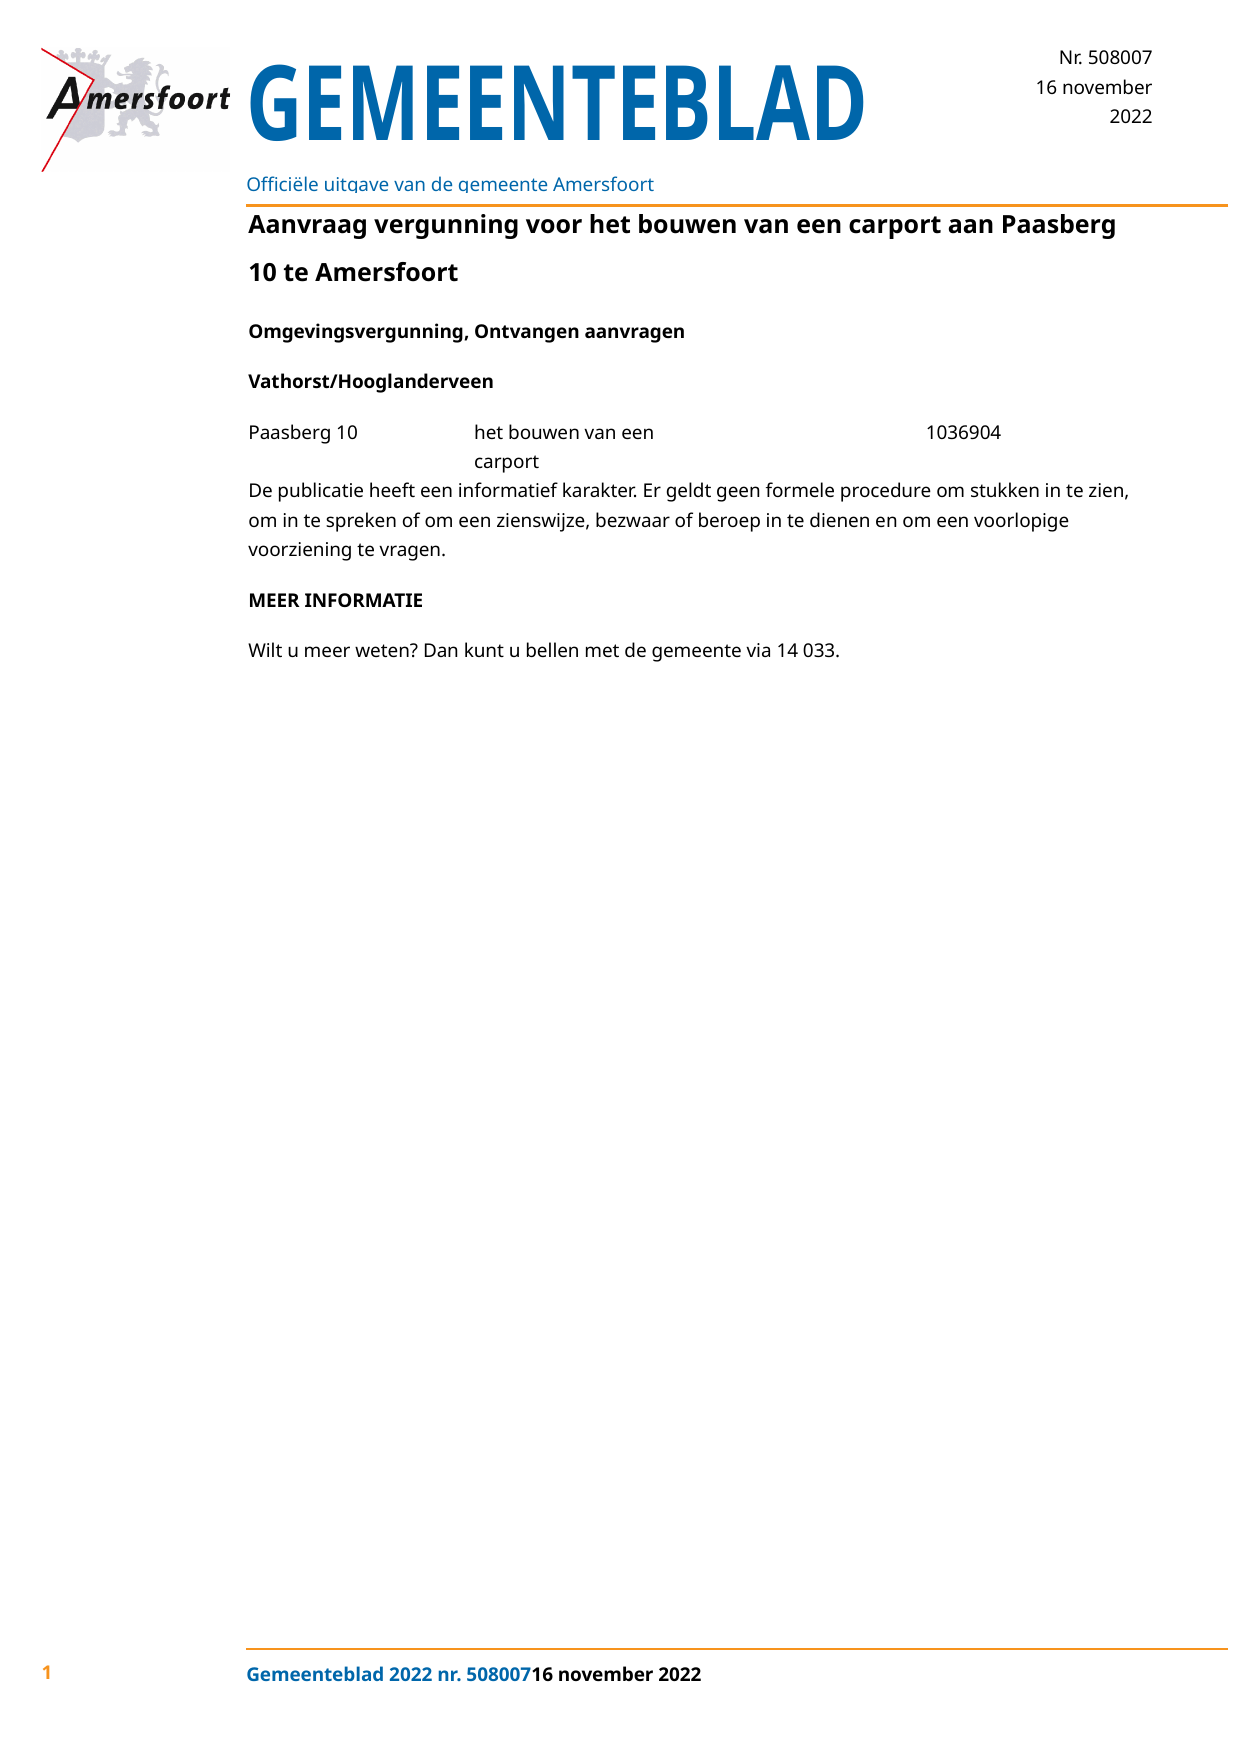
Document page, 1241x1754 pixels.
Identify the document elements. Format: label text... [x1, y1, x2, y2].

text Wilt u meer weten? Dan kunt u bellen met de gemeente via 14 033. [248, 637, 1152, 663]
table_header 1036904 [926, 419, 1152, 474]
text Vathorst/Hooglanderveen [248, 368, 1152, 394]
text Aanvraag vergunning voor het bouwen van een carport aan Paasberg 10 te Amersfoort [248, 207, 1152, 288]
text Omgevingsvergunning, Ontvangen aanvragen [248, 318, 1152, 344]
table_header Paasberg 10 [248, 419, 474, 474]
table_header het bouwen van een carport [474, 419, 700, 474]
text De publicatie heeft een informatief karakter. Er geldt geen formele procedure om stukken in te zien, om in te spreken of om een zienswijze, bezwaar of beroep in te dienen en om een voorlopige voorziening te vragen. [248, 477, 1152, 562]
table_header [700, 419, 926, 474]
text MEER INFORMATIE [248, 587, 1152, 613]
picture [41, 47, 231, 172]
